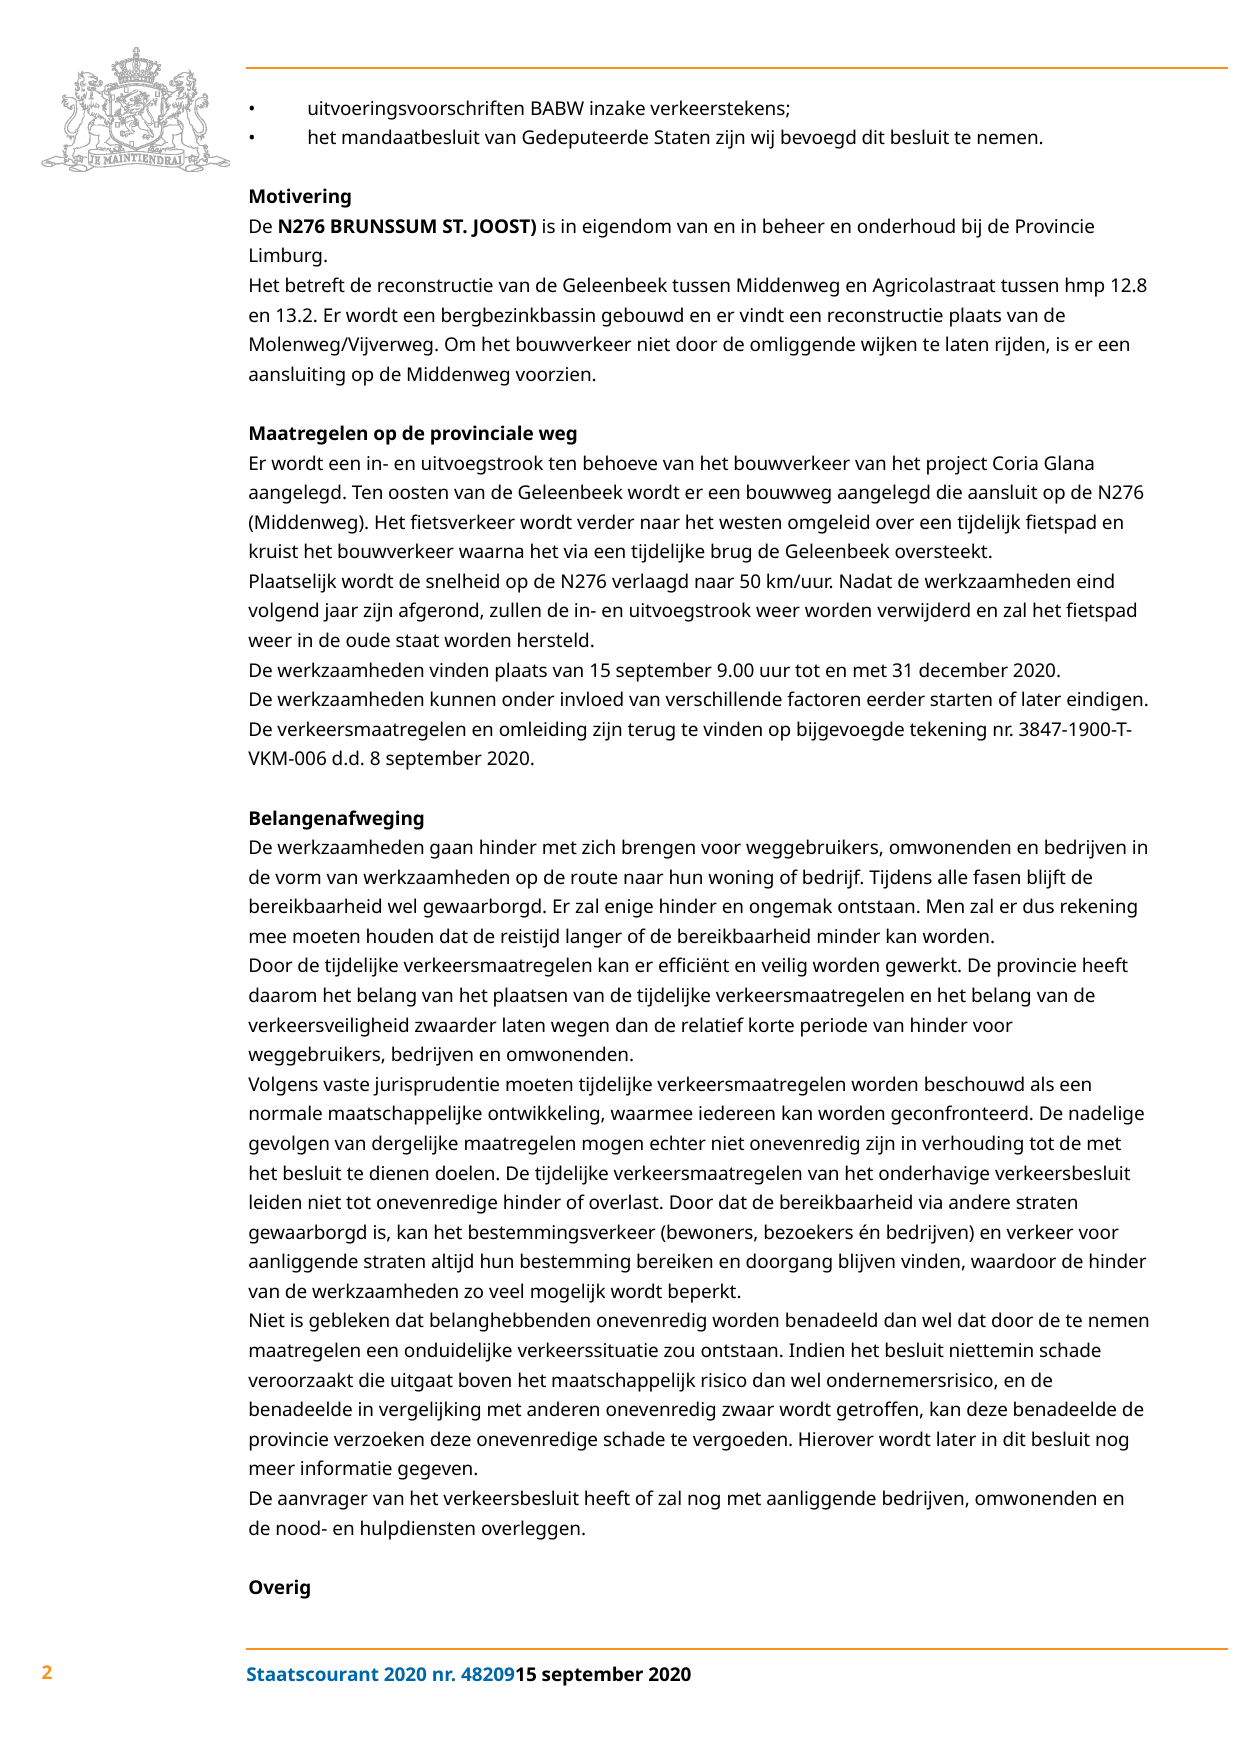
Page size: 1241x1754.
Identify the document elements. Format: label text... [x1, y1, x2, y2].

text De aanvrager van het verkeersbesluit heeft of zal nog met aanliggende bedrijven, omwonenden en de nood- en hulpdiensten overleggen. [248, 1485, 1152, 1541]
text Niet is gebleken dat belanghebbenden onevenredig worden benadeeld dan wel dat door de te nemen maatregelen een onduidelijke verkeerssituatie zou ontstaan. Indien het besluit niettemin schade veroorzaakt die uitgaat boven het maatschappelijk risico dan wel ondernemersrisico, en de benadeelde in vergelijking met anderen onevenredig zwaar wordt getroffen, kan deze benadeelde de provincie verzoeken deze onevenredige schade te vergoeden. Hierover wordt later in dit besluit nog meer informatie gegeven. [248, 1308, 1152, 1481]
picture [41, 47, 231, 172]
text De verkeersmaatregelen en omleiding zijn terug te vinden op bijgevoegde tekening nr. 3847-1900-T-VKM-006 d.d. 8 september 2020. [248, 716, 1152, 771]
text Plaatselijk wordt de snelheid op de N276 verlaagd naar 50 km/uur. Nadat de werkzaamheden eind volgend jaar zijn afgerond, zullen de in- en uitvoegstrook weer worden verwijderd en zal het fietspad weer in de oude staat worden hersteld. [248, 568, 1152, 653]
text Overig [248, 1574, 1152, 1600]
text Motivering [248, 183, 1152, 209]
text De werkzaamheden kunnen onder invloed van verschillende factoren eerder starten of later eindigen. [248, 686, 1152, 712]
text De werkzaamheden vinden plaats van 15 september 9.00 uur tot en met 31 december 2020. [248, 657, 1152, 683]
list het mandaatbesluit van Gedeputeerde Staten zijn wij bevoegd dit besluit te nemen. [248, 124, 1152, 150]
text Volgens vaste jurisprudentie moeten tijdelijke verkeersmaatregelen worden beschouwd als een normale maatschappelijke ontwikkeling, waarmee iedereen kan worden geconfronteerd. De nadelige gevolgen van dergelijke maatregelen mogen echter niet onevenredig zijn in verhouding tot de met het besluit te dienen doelen. De tijdelijke verkeersmaatregelen van het onderhavige verkeersbesluit leiden niet tot onevenredige hinder of overlast. Door dat de bereikbaarheid via andere straten gewaarborgd is, kan het bestemmingsverkeer (bewoners, bezoekers én bedrijven) en verkeer voor aanliggende straten altijd hun bestemming bereiken en doorgang blijven vinden, waardoor de hinder van de werkzaamheden zo veel mogelijk wordt beperkt. [248, 1071, 1152, 1304]
text Belangenafweging [248, 805, 1152, 831]
text De N276 BRUNSSUM ST. JOOST) is in eigendom van en in beheer en onderhoud bij de Provincie Limburg. [248, 213, 1152, 268]
text Maatregelen op de provinciale weg [248, 420, 1152, 446]
text De werkzaamheden gaan hinder met zich brengen voor weggebruikers, omwonenden en bedrijven in de vorm van werkzaamheden op de route naar hun woning of bedrijf. Tijdens alle fasen blijft de bereikbaarheid wel gewaarborgd. Er zal enige hinder en ongemak ontstaan. Men zal er dus rekening mee moeten houden dat de reistijd langer of de bereikbaarheid minder kan worden. [248, 834, 1152, 949]
text Door de tijdelijke verkeersmaatregelen kan er efficiënt en veilig worden gewerkt. De provincie heeft daarom het belang van het plaatsen van de tijdelijke verkeersmaatregelen en het belang van de verkeersveiligheid zwaarder laten wegen dan de relatief korte periode van hinder voor weggebruikers, bedrijven en omwonenden. [248, 953, 1152, 1067]
text Er wordt een in- en uitvoegstrook ten behoeve van het bouwverkeer van het project Coria Glana aangelegd. Ten oosten van de Geleenbeek wordt er een bouwweg aangelegd die aansluit op de N276 (Middenweg). Het fietsverkeer wordt verder naar het westen omgeleid over een tijdelijk fietspad en kruist het bouwverkeer waarna het via een tijdelijke brug de Geleenbeek oversteekt. [248, 450, 1152, 564]
text Het betreft de reconstructie van de Geleenbeek tussen Middenweg en Agricolastraat tussen hmp 12.8 en 13.2. Er wordt een bergbezinkbassin gebouwd en er vindt een reconstructie plaats van de Molenweg/Vijverweg. Om het bouwverkeer niet door de omliggende wijken te laten rijden, is er een aansluiting op de Middenweg voorzien. [248, 272, 1152, 387]
list uitvoeringsvoorschriften BABW inzake verkeerstekens; [248, 95, 1152, 121]
